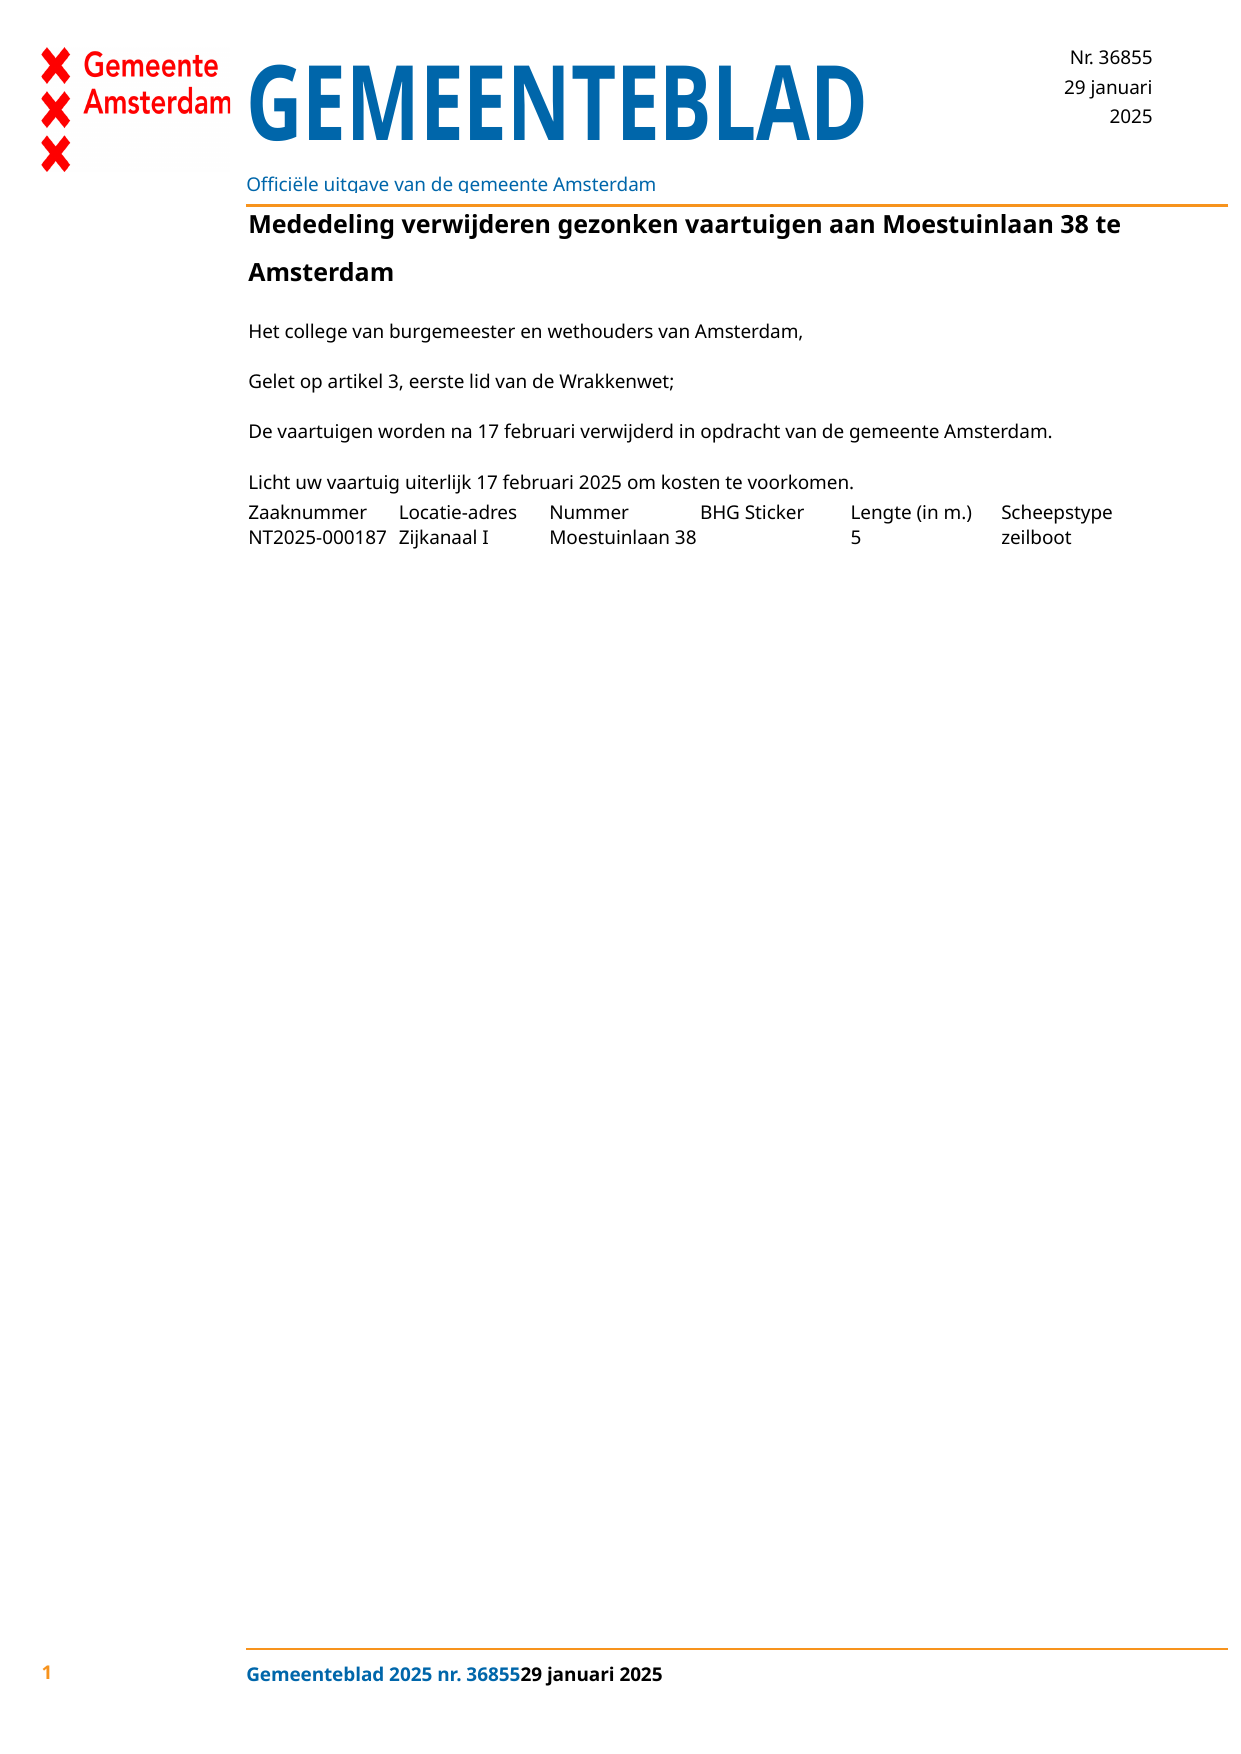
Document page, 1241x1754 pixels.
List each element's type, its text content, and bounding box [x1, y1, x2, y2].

table_cell Moestuinlaan 38 [549, 525, 700, 550]
table_header Lengte (in m.) [850, 499, 1001, 524]
text Het college van burgemeester en wethouders van Amsterdam, [248, 318, 1152, 344]
text Licht uw vaartuig uiterlijk 17 februari 2025 om kosten te voorkomen. [248, 469, 1152, 495]
table_header BHG Sticker [700, 499, 850, 524]
table_header Zaaknummer [248, 499, 398, 524]
table_cell NT2025-000187 [248, 525, 398, 550]
table_cell zeilboot [1001, 525, 1152, 550]
text Gelet op artikel 3, eerste lid van de Wrakkenwet; [248, 368, 1152, 394]
text De vaartuigen worden na 17 februari verwijderd in opdracht van de gemeente Amsterdam. [248, 419, 1152, 444]
table_header Locatie-adres [399, 499, 549, 524]
table_cell Zijkanaal I [399, 525, 549, 550]
table_header Scheepstype [1001, 499, 1152, 524]
text Mededeling verwijderen gezonken vaartuigen aan Moestuinlaan 38 te Amsterdam [248, 207, 1152, 288]
table_header Nummer [549, 499, 700, 524]
picture [41, 47, 231, 172]
table_cell [700, 525, 850, 550]
table_cell 5 [850, 525, 1001, 550]
